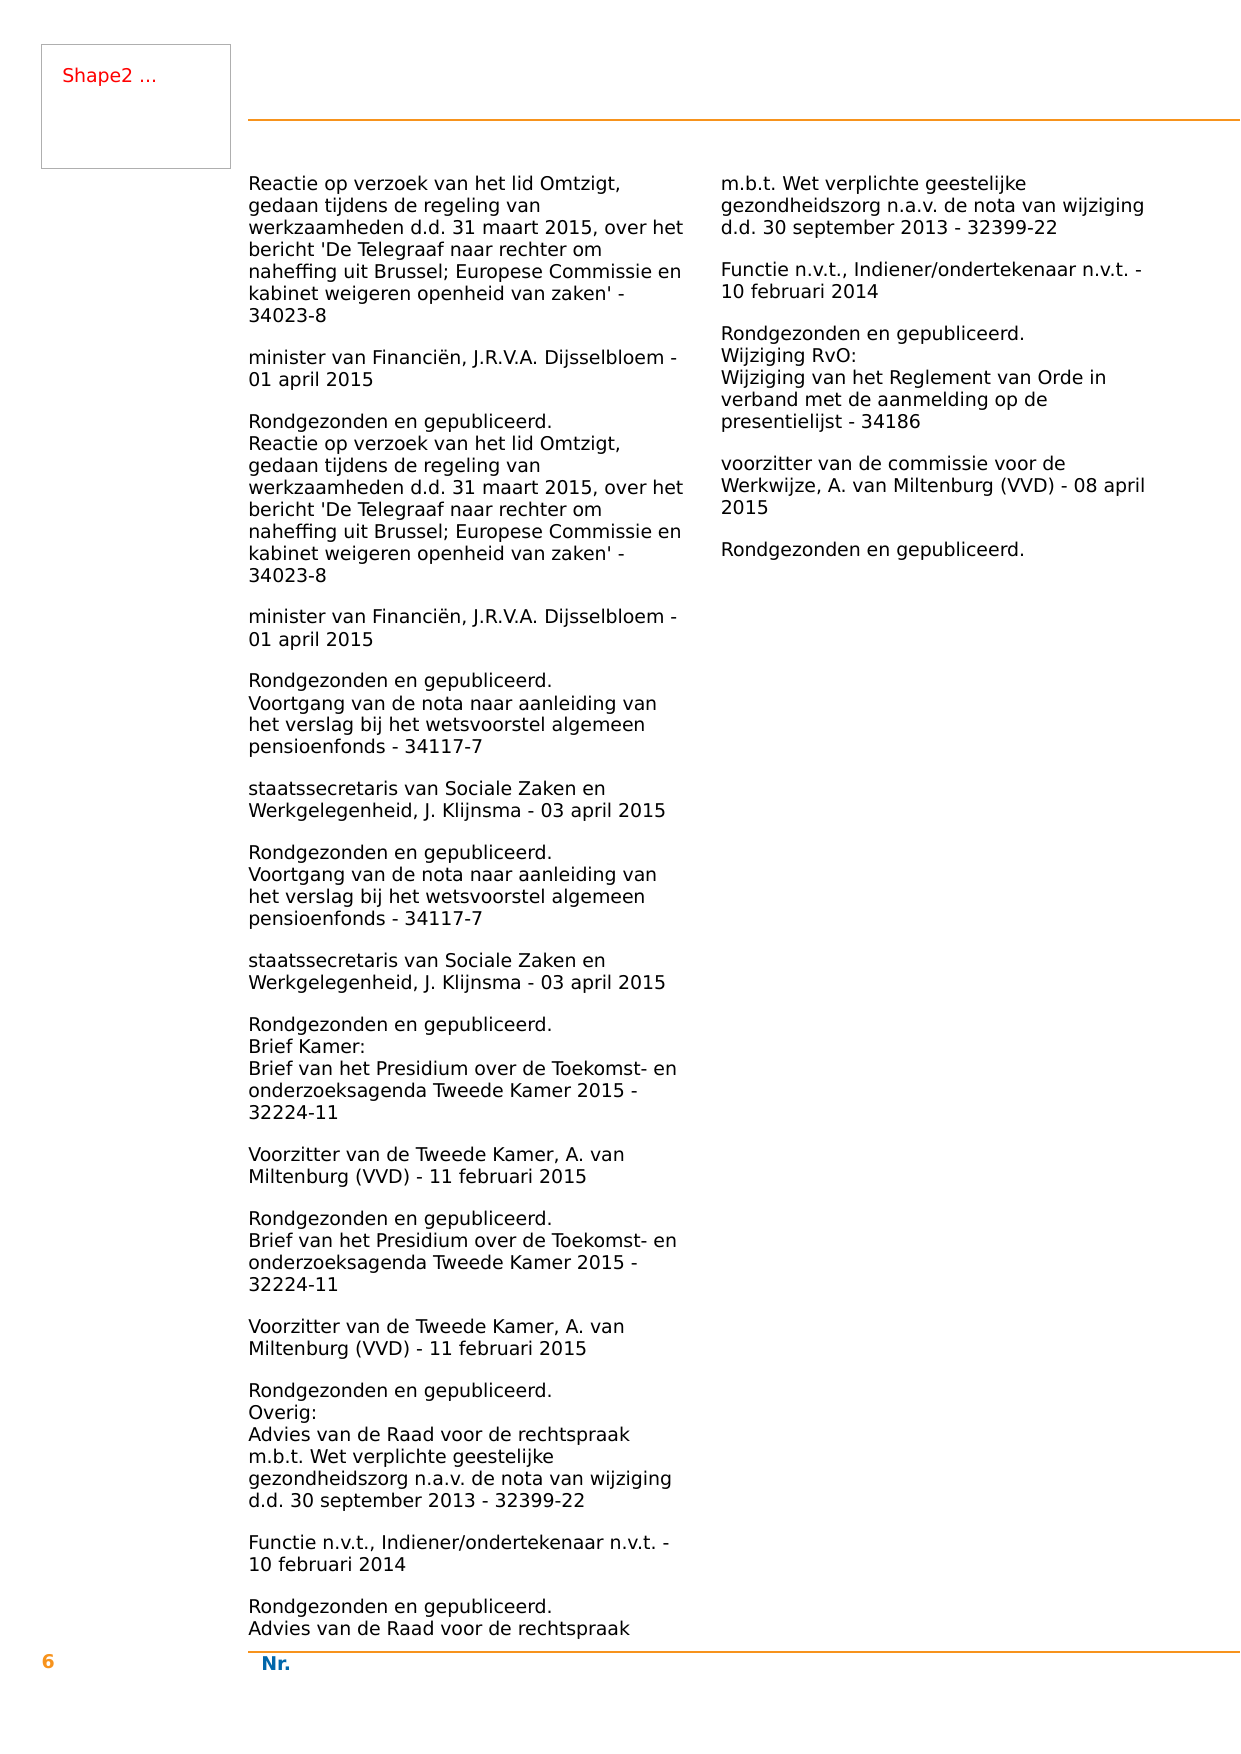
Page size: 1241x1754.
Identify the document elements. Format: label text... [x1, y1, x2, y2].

text Advies van de Raad voor de rechtspraak [248, 1618, 691, 1640]
text Functie n.v.t., Indiener/ondertekenaar n.v.t. - 10 februari 2014 [248, 1532, 691, 1576]
text Rondgezonden en gepubliceerd. [248, 670, 691, 692]
text Voorzitter van de Tweede Kamer, A. van Miltenburg (VVD) - 11 februari 2015 [248, 1316, 691, 1360]
text Functie n.v.t., Indiener/ondertekenaar n.v.t. - 10 februari 2014 [721, 259, 1163, 303]
text staatssecretaris van Sociale Zaken en Werkgelegenheid, J. Klijnsma - 03 april 2015 [248, 950, 691, 994]
text Reactie op verzoek van het lid Omtzigt, gedaan tijdens de regeling van werkzaamheden d.d. 31 maart 2015, over het bericht 'De Telegraaf naar rechter om naheffing uit Brussel; Europese Commissie en kabinet weigeren openheid van zaken' - 34023-8 [248, 173, 691, 327]
text Rondgezonden en gepubliceerd. [248, 1380, 691, 1402]
text Brief Kamer: [248, 1036, 691, 1058]
text Brief van het Presidium over de Toekomst- en onderzoeksagenda Tweede Kamer 2015 - 32224-11 [248, 1230, 691, 1296]
text Voorzitter van de Tweede Kamer, A. van Miltenburg (VVD) - 11 februari 2015 [248, 1144, 691, 1188]
text Brief van het Presidium over de Toekomst- en onderzoeksagenda Tweede Kamer 2015 - 32224-11 [248, 1058, 691, 1124]
text Advies van de Raad voor de rechtspraak m.b.t. Wet verplichte geestelijke gezondheidszorg n.a.v. de nota van wijziging d.d. 30 september 2013 - 32399-22 [248, 1424, 691, 1512]
text minister van Financiën, J.R.V.A. Dijsselbloem - 01 april 2015 [248, 606, 691, 650]
text voorzitter van de commissie voor de Werkwijze, A. van Miltenburg (VVD) - 08 april 2015 [721, 453, 1163, 518]
text Rondgezonden en gepubliceerd. [248, 411, 691, 433]
text Rondgezonden en gepubliceerd. [721, 538, 1163, 561]
text Wijziging van het Reglement van Orde in verband met de aanmelding op de presentielijst - 34186 [721, 367, 1163, 433]
text staatssecretaris van Sociale Zaken en Werkgelegenheid, J. Klijnsma - 03 april 2015 [248, 778, 691, 822]
text m.b.t. Wet verplichte geestelijke gezondheidszorg n.a.v. de nota van wijziging d.d. 30 september 2013 - 32399-22 [721, 173, 1163, 239]
text Rondgezonden en gepubliceerd. [248, 1014, 691, 1036]
text Rondgezonden en gepubliceerd. [248, 1596, 691, 1618]
text Voortgang van de nota naar aanleiding van het verslag bij het wetsvoorstel algemeen pensioenfonds - 34117-7 [248, 692, 691, 758]
text Reactie op verzoek van het lid Omtzigt, gedaan tijdens de regeling van werkzaamheden d.d. 31 maart 2015, over het bericht 'De Telegraaf naar rechter om naheffing uit Brussel; Europese Commissie en kabinet weigeren openheid van zaken' - 34023-8 [248, 433, 691, 586]
text Rondgezonden en gepubliceerd. [248, 1208, 691, 1230]
text Wijziging RvO: [721, 345, 1163, 367]
text Voortgang van de nota naar aanleiding van het verslag bij het wetsvoorstel algemeen pensioenfonds - 34117-7 [248, 864, 691, 930]
text minister van Financiën, J.R.V.A. Dijsselbloem - 01 april 2015 [248, 347, 691, 391]
text Overig: [248, 1402, 691, 1424]
text Rondgezonden en gepubliceerd. [248, 842, 691, 864]
text Rondgezonden en gepubliceerd. [721, 323, 1163, 345]
